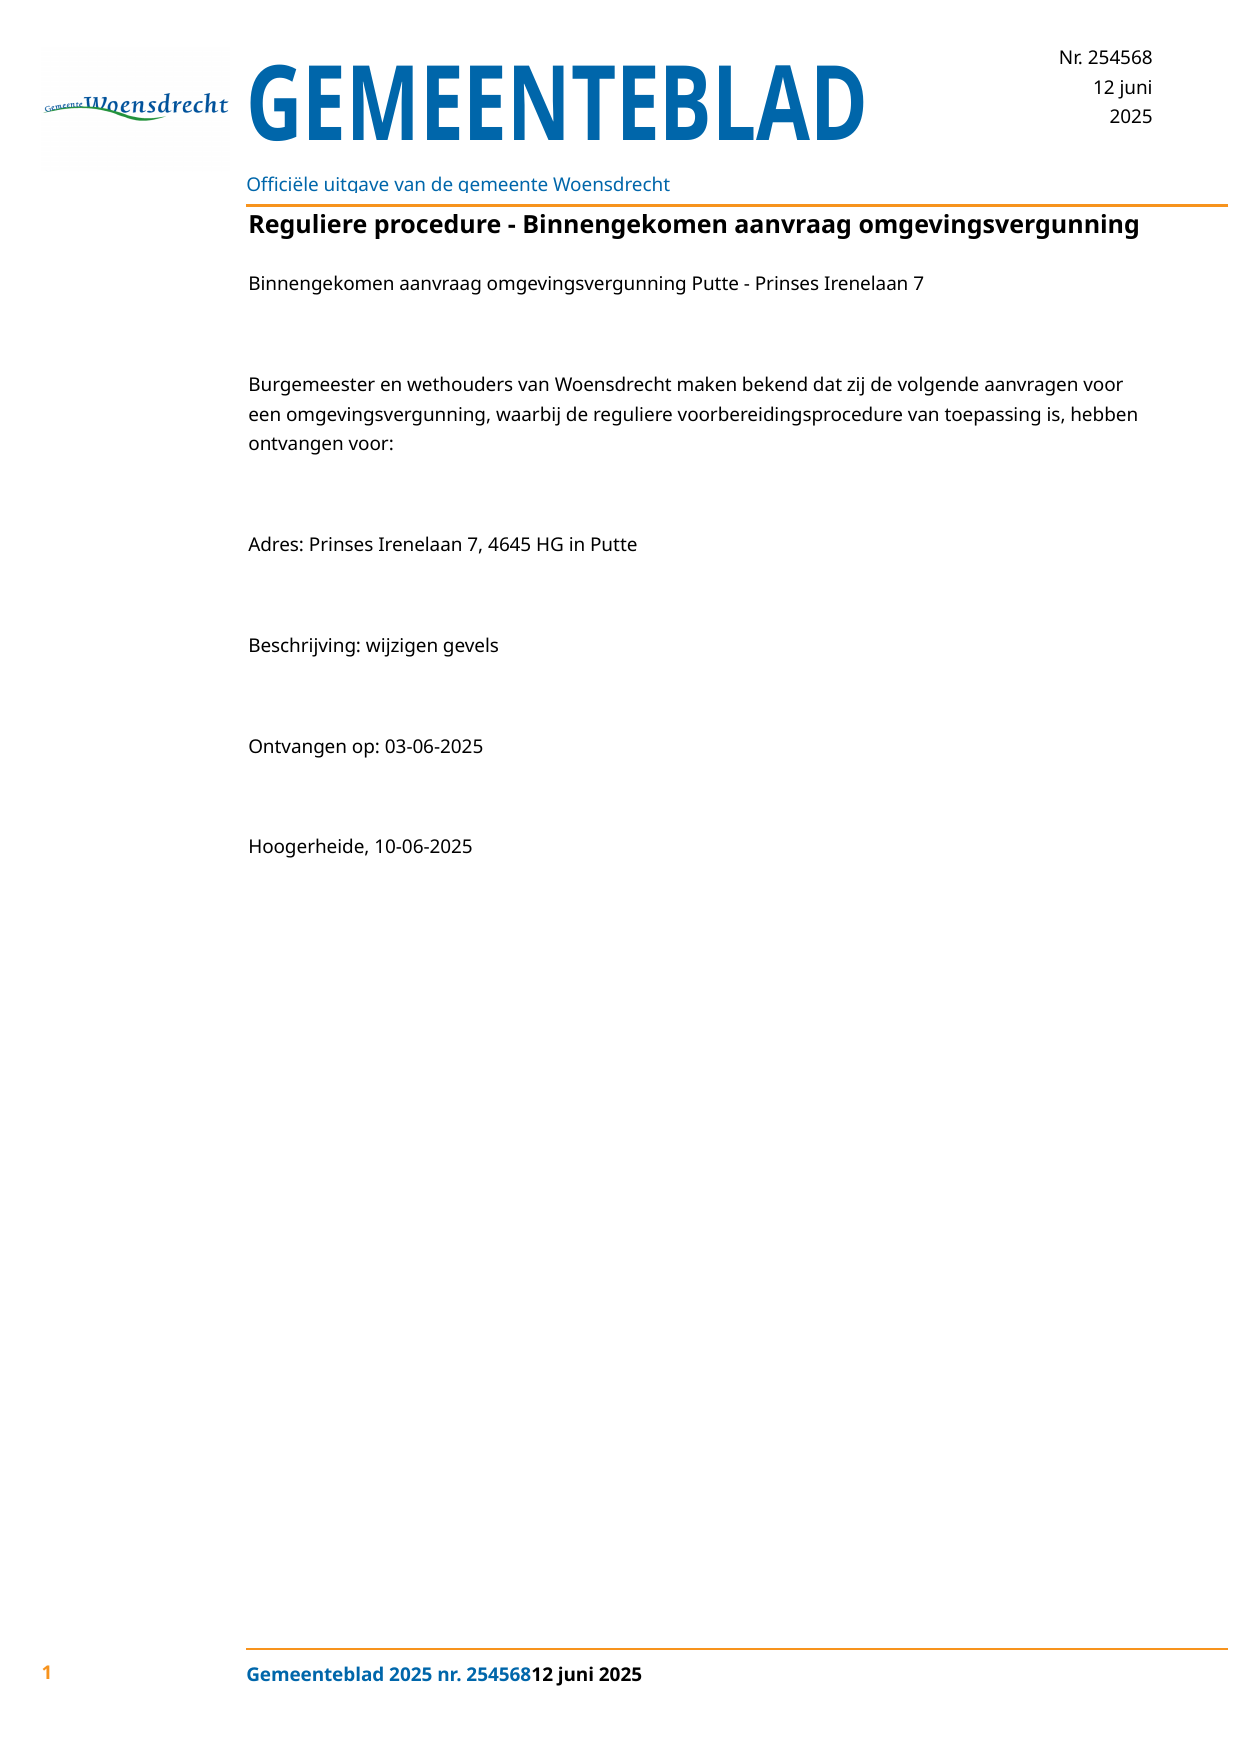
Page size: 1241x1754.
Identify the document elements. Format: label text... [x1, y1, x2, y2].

text Adres: Prinses Irenelaan 7, 4645 HG in Putte [248, 531, 1152, 557]
text Burgemeester en wethouders van Woensdrecht maken bekend dat zij de volgende aanvragen voor een omgevingsvergunning, waarbij de reguliere voorbereidingsprocedure van toepassing is, hebben ontvangen voor: [248, 371, 1152, 456]
text Ontvangen op: 03-06-2025 [248, 733, 1152, 758]
text Binnengekomen aanvraag omgevingsvergunning Putte - Prinses Irenelaan 7 [248, 270, 1152, 296]
text Reguliere procedure - Binnengekomen aanvraag omgevingsvergunning [248, 207, 1152, 241]
text Hoogerheide, 10-06-2025 [248, 834, 1152, 859]
picture [41, 47, 231, 172]
text Beschrijving: wijzigen gevels [248, 632, 1152, 658]
